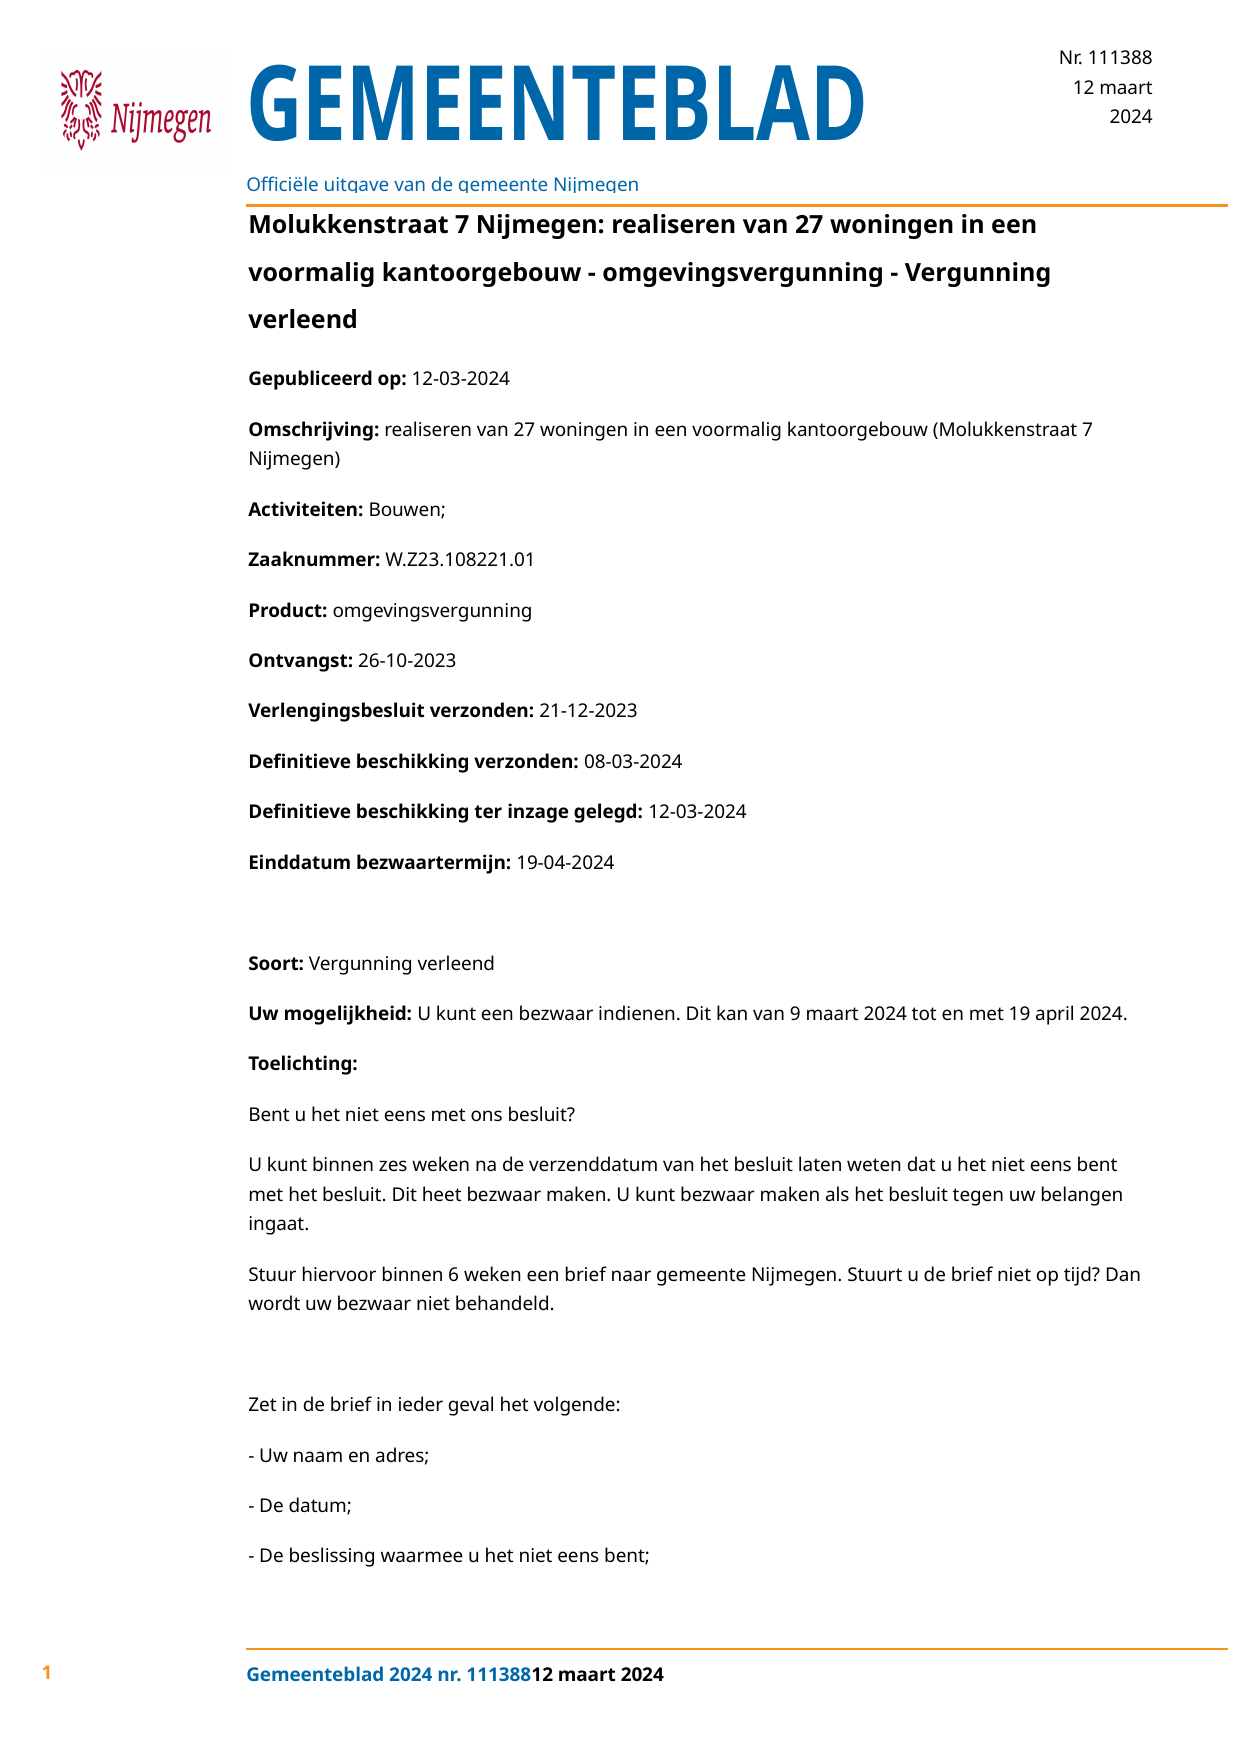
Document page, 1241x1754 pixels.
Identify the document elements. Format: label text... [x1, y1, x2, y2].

text Definitieve beschikking verzonden: 08-03-2024 [248, 748, 1152, 774]
text Product: omgevingsvergunning [248, 597, 1152, 622]
text Gepubliceerd op: 12-03-2024 [248, 366, 1152, 391]
text Molukkenstraat 7 Nijmegen: realiseren van 27 woningen in een voormalig kantoorgebouw - omgevingsvergunning - Vergunning verleend [248, 207, 1152, 336]
text Soort: Vergunning verleend [248, 950, 1152, 975]
text Activiteiten: Bouwen; [248, 496, 1152, 522]
text - De datum; [248, 1492, 1152, 1518]
text - Uw naam en adres; [248, 1442, 1152, 1467]
text U kunt binnen zes weken na de verzenddatum van het besluit laten weten dat u het niet eens bent met het besluit. Dit heet bezwaar maken. U kunt bezwaar maken als het besluit tegen uw belangen ingaat. [248, 1151, 1152, 1236]
text Einddatum bezwaartermijn: 19-04-2024 [248, 849, 1152, 874]
text Ontvangst: 26-10-2023 [248, 647, 1152, 673]
text Toelichting: [248, 1051, 1152, 1076]
text Definitieve beschikking ter inzage gelegd: 12-03-2024 [248, 798, 1152, 824]
picture [41, 47, 231, 172]
text Zaaknummer: W.Z23.108221.01 [248, 546, 1152, 572]
text Uw mogelijkheid: U kunt een bezwaar indienen. Dit kan van 9 maart 2024 tot en met 19 april 2024. [248, 1000, 1152, 1026]
text Zet in de brief in ieder geval het volgende: [248, 1391, 1152, 1417]
text Bent u het niet eens met ons besluit? [248, 1101, 1152, 1127]
text Verlengingsbesluit verzonden: 21-12-2023 [248, 698, 1152, 723]
text Omschrijving: realiseren van 27 woningen in een voormalig kantoorgebouw (Molukkenstraat 7 Nijmegen) [248, 416, 1152, 471]
text Stuur hiervoor binnen 6 weken een brief naar gemeente Nijmegen. Stuurt u de brief niet op tijd? Dan wordt uw bezwaar niet behandeld. [248, 1261, 1152, 1316]
text - De beslissing waarmee u het niet eens bent; [248, 1543, 1152, 1568]
